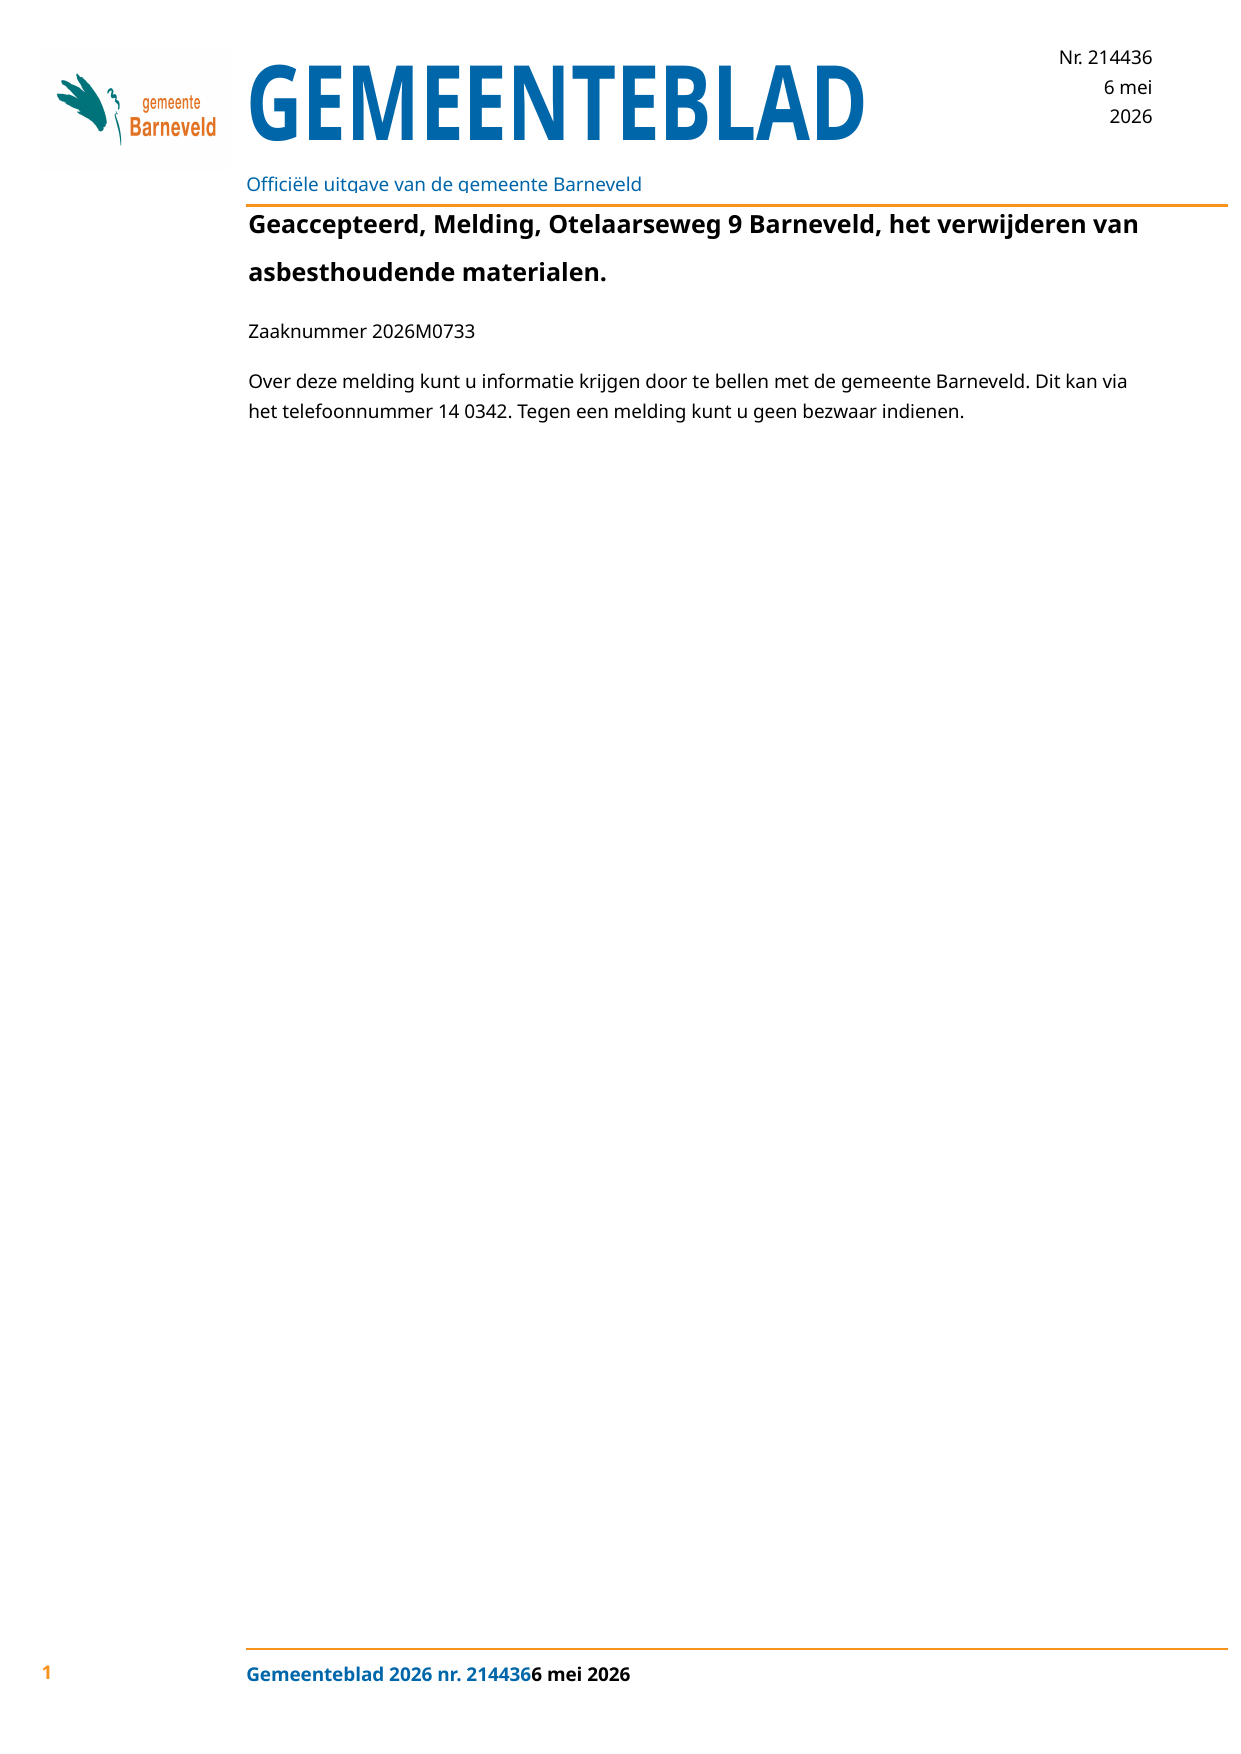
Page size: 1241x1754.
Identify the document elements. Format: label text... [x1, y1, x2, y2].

picture [41, 47, 231, 172]
text Zaaknummer 2026M0733 [248, 318, 1152, 344]
text Over deze melding kunt u informatie krijgen door te bellen met de gemeente Barneveld. Dit kan via het telefoonnummer 14 0342. Tegen een melding kunt u geen bezwaar indienen. [248, 368, 1152, 424]
text Geaccepteerd, Melding, Otelaarseweg 9 Barneveld, het verwijderen van asbesthoudende materialen. [248, 207, 1152, 288]
